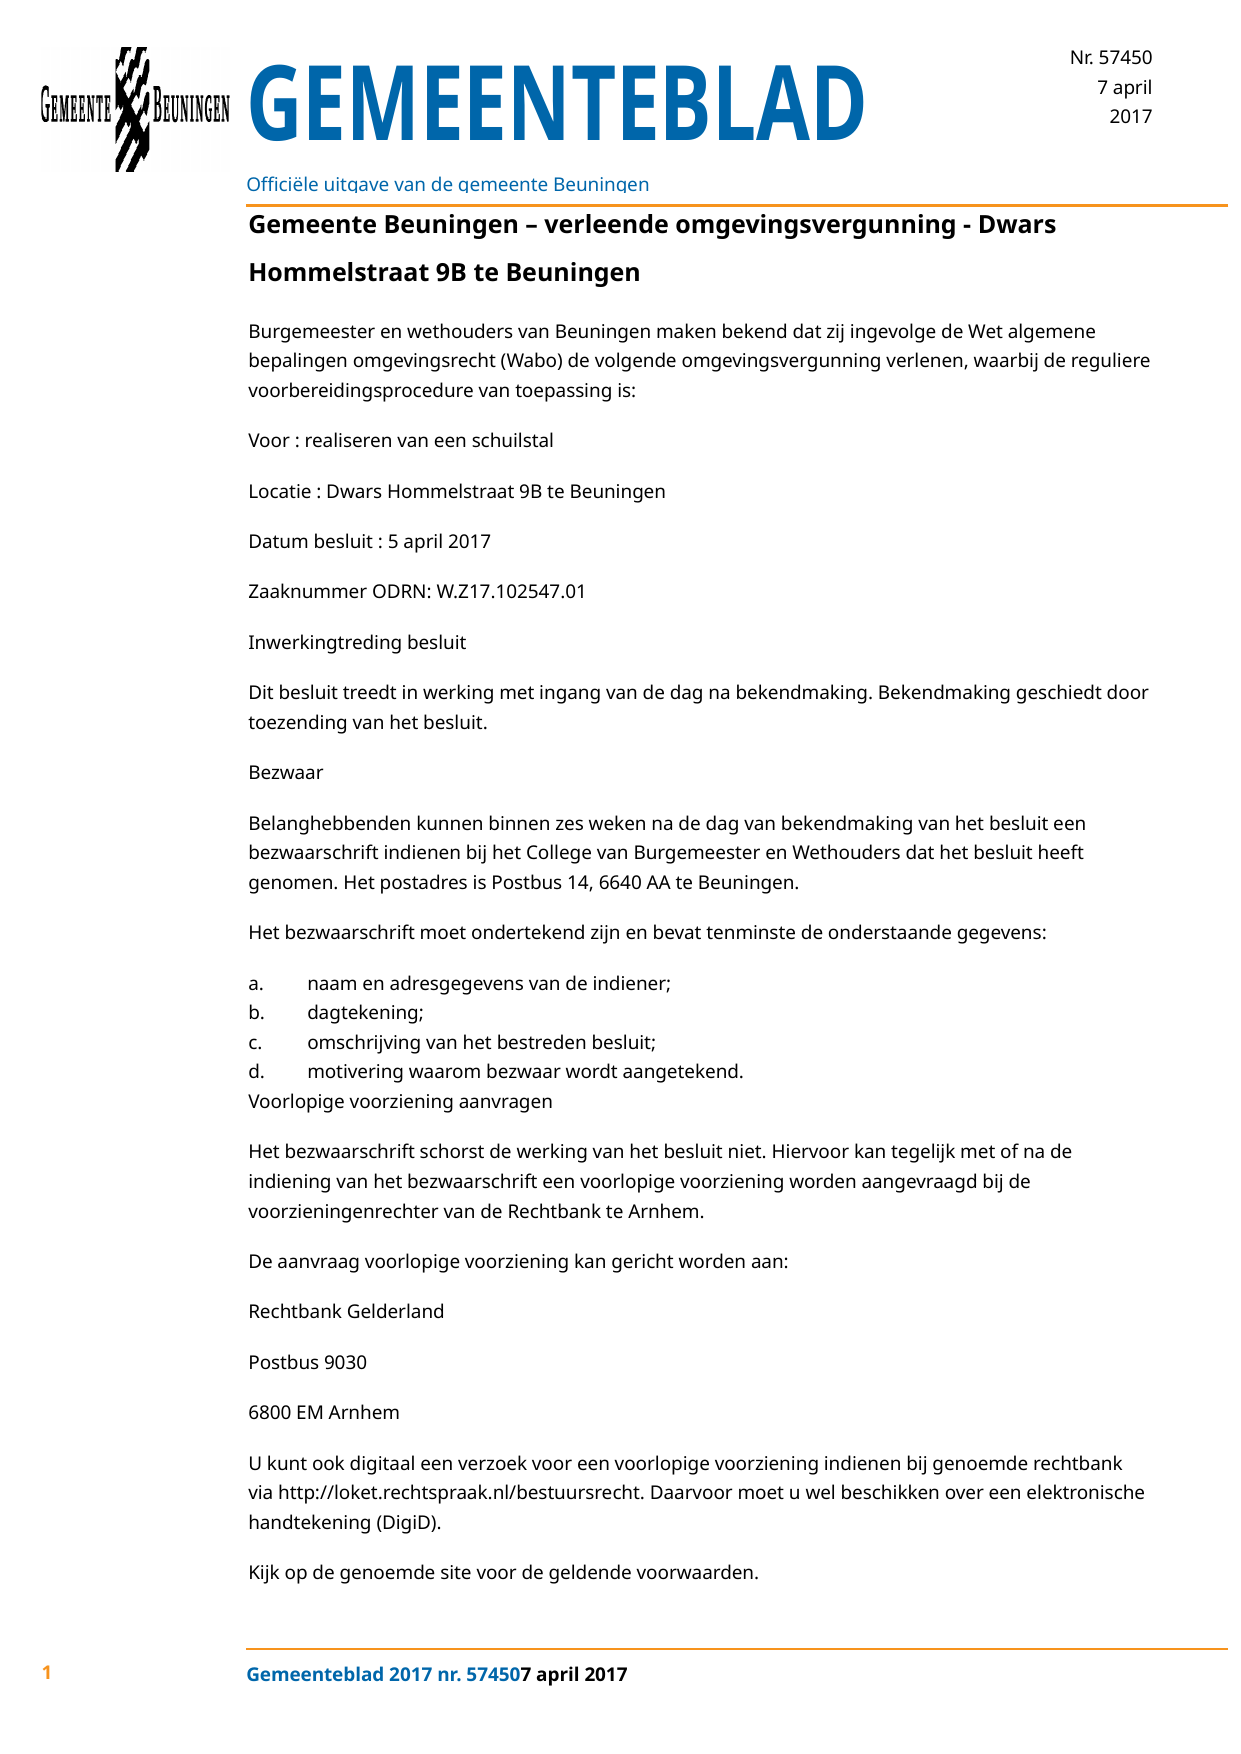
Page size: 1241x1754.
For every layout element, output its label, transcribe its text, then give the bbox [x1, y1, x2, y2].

text Dit besluit treedt in werking met ingang van de dag na bekendmaking. Bekendmaking geschiedt door toezending van het besluit. [248, 679, 1152, 735]
text Kijk op de genoemde site voor de geldende voorwaarden. [248, 1559, 1152, 1585]
text Belanghebbenden kunnen binnen zes weken na de dag van bekendmaking van het besluit een bezwaarschrift indienen bij het College van Burgemeester en Wethouders dat het besluit heeft genomen. Het postadres is Postbus 14, 6640 AA te Beuningen. [248, 810, 1152, 895]
text Voor : realiseren van een schuilstal [248, 427, 1152, 453]
picture [41, 47, 231, 172]
text Het bezwaarschrift moet ondertekend zijn en bevat tenminste de onderstaande gegevens: [248, 919, 1152, 945]
list naam en adresgegevens van de indiener; [248, 970, 1152, 996]
list dagtekening; [248, 999, 1152, 1025]
list motivering waarom bezwaar wordt aangetekend. [248, 1059, 1152, 1084]
text Locatie : Dwars Hommelstraat 9B te Beuningen [248, 478, 1152, 504]
text 6800 EM Arnhem [248, 1399, 1152, 1425]
list omschrijving van het bestreden besluit; [248, 1029, 1152, 1055]
text Burgemeester en wethouders van Beuningen maken bekend dat zij ingevolge de Wet algemene bepalingen omgevingsrecht (Wabo) de volgende omgevingsvergunning verlenen, waarbij de reguliere voorbereidingsprocedure van toepassing is: [248, 318, 1152, 403]
text Rechtbank Gelderland [248, 1299, 1152, 1324]
text U kunt ook digitaal een verzoek voor een voorlopige voorziening indienen bij genoemde rechtbank via http://loket.rechtspraak.nl/bestuursrecht. Daarvoor moet u wel beschikken over een elektronische handtekening (DigiD). [248, 1450, 1152, 1535]
text De aanvraag voorlopige voorziening kan gericht worden aan: [248, 1248, 1152, 1274]
text Bezwaar [248, 759, 1152, 785]
text Voorlopige voorziening aanvragen [248, 1088, 1152, 1114]
text Gemeente Beuningen – verleende omgevingsvergunning - Dwars Hommelstraat 9B te Beuningen [248, 207, 1152, 288]
text Zaaknummer ODRN: W.Z17.102547.01 [248, 579, 1152, 604]
text Postbus 9030 [248, 1349, 1152, 1375]
text Inwerkingtreding besluit [248, 629, 1152, 655]
text Het bezwaarschrift schorst de werking van het besluit niet. Hiervoor kan tegelijk met of na de indiening van het bezwaarschrift een voorlopige voorziening worden aangevraagd bij de voorzieningenrechter van de Rechtbank te Arnhem. [248, 1139, 1152, 1224]
text Datum besluit : 5 april 2017 [248, 528, 1152, 554]
